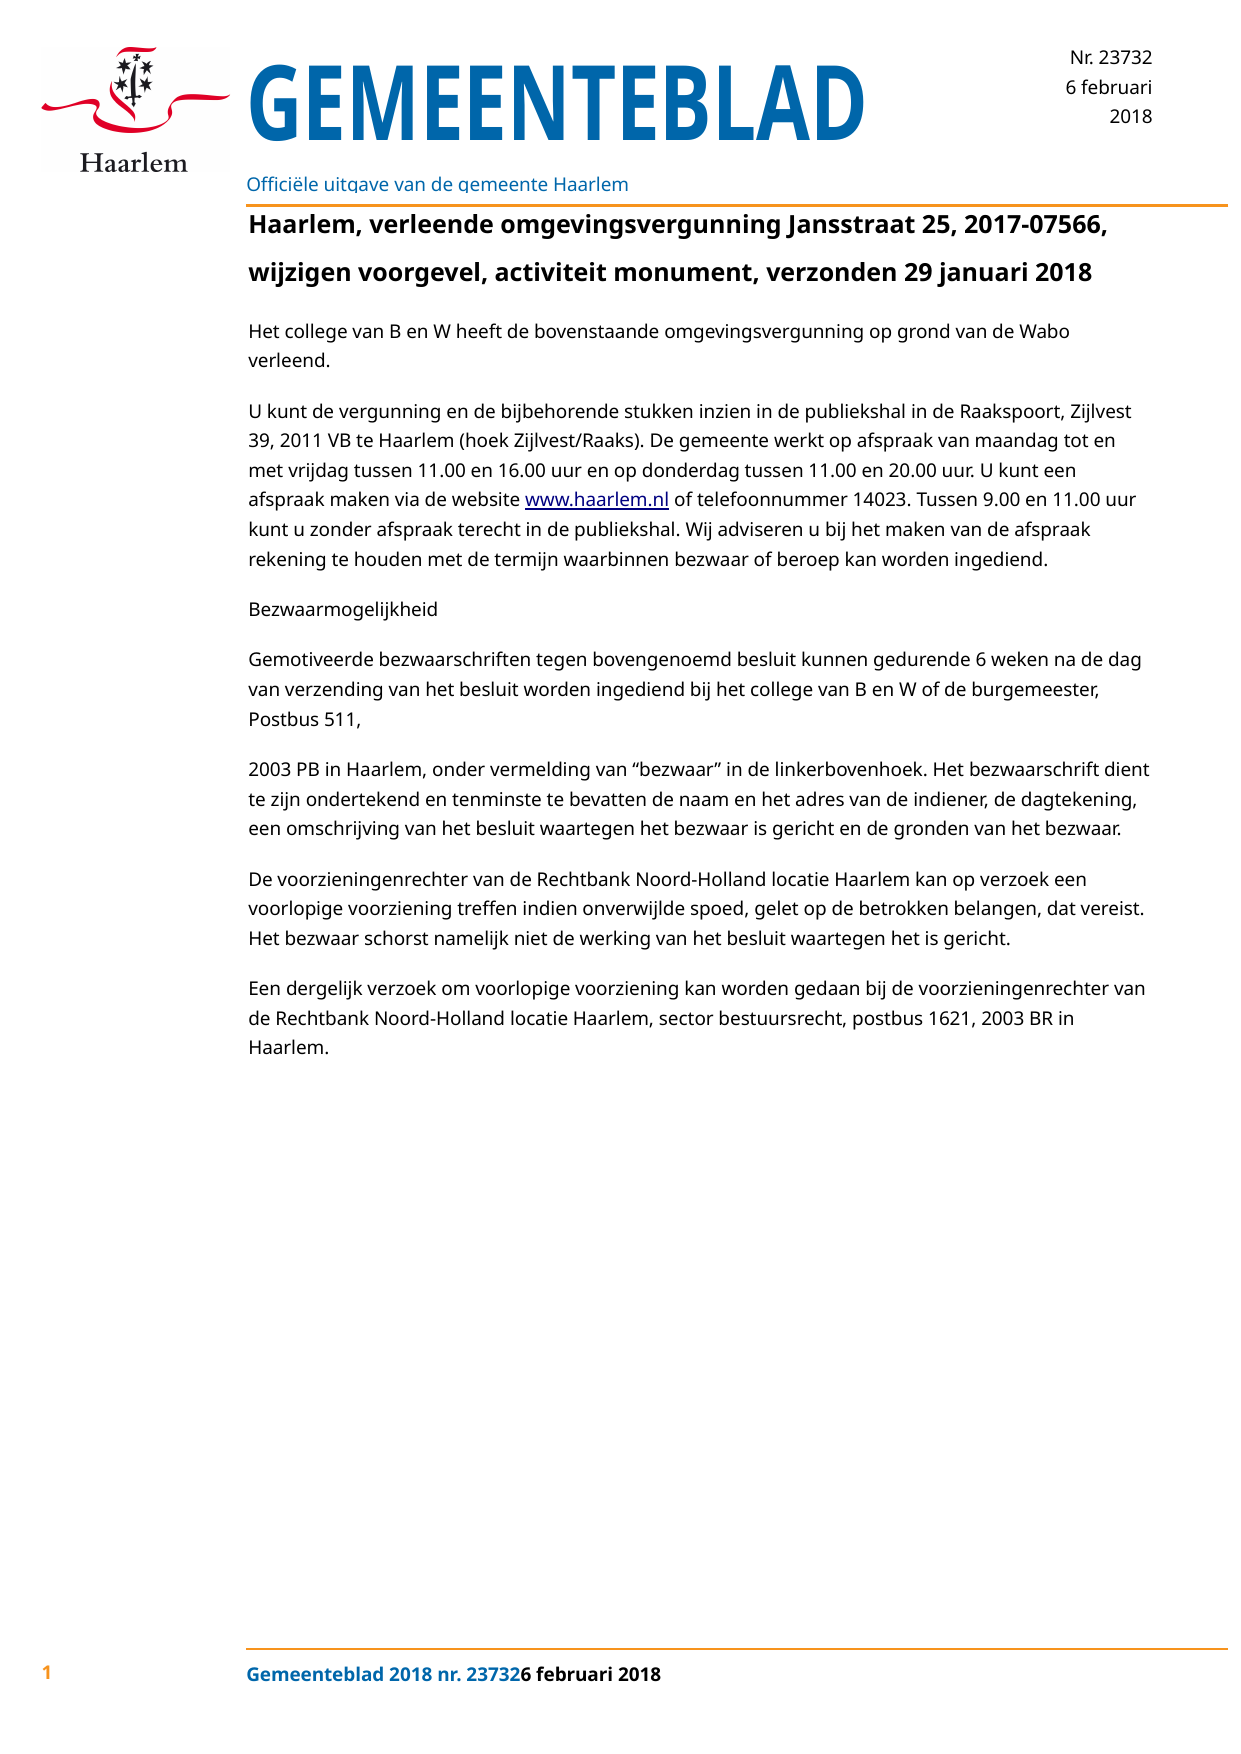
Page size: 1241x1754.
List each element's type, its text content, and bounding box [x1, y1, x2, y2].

text Gemotiveerde bezwaarschriften tegen bovengenoemd besluit kunnen gedurende 6 weken na de dag van verzending van het besluit worden ingediend bij het college van B en W of de burgemeester, Postbus 511, [248, 647, 1152, 732]
text U kunt de vergunning en de bijbehorende stukken inzien in de publiekshal in de Raakspoort, Zijlvest 39, 2011 VB te Haarlem (hoek Zijlvest/Raaks). De gemeente werkt op afspraak van maandag tot en met vrijdag tussen 11.00 en 16.00 uur en op donderdag tussen 11.00 en 20.00 uur. U kunt een afspraak maken via de website www.haarlem.nl of telefoonnummer 14023. Tussen 9.00 en 11.00 uur kunt u zonder afspraak terecht in de publiekshal. Wij adviseren u bij het maken van de afspraak rekening te houden met de termijn waarbinnen bezwaar of beroep kan worden ingediend. [248, 398, 1152, 572]
text Het college van B en W heeft de bovenstaande omgevingsvergunning op grond van de Wabo verleend. [248, 318, 1152, 373]
text Een dergelijk verzoek om voorlopige voorziening kan worden gedaan bij de voorzieningenrechter van de Rechtbank Noord-Holland locatie Haarlem, sector bestuursrecht, postbus 1621, 2003 BR in Haarlem. [248, 975, 1152, 1060]
picture [41, 47, 231, 172]
text 2003 PB in Haarlem, onder vermelding van “bezwaar” in de linkerbovenhoek. Het bezwaarschrift dient te zijn ondertekend en tenminste te bevatten de naam en het adres van de indiener, de dagtekening, een omschrijving van het besluit waartegen het bezwaar is gericht en de gronden van het bezwaar. [248, 756, 1152, 841]
text De voorzieningenrechter van de Rechtbank Noord-Holland locatie Haarlem kan op verzoek een voorlopige voorziening treffen indien onverwijlde spoed, gelet op de betrokken belangen, dat vereist. Het bezwaar schorst namelijk niet de werking van het besluit waartegen het is gericht. [248, 866, 1152, 951]
text Bezwaarmogelijkheid [248, 596, 1152, 622]
text Haarlem, verleende omgevingsvergunning Jansstraat 25, 2017-07566, wijzigen voorgevel, activiteit monument, verzonden 29 januari 2018 [248, 207, 1152, 288]
